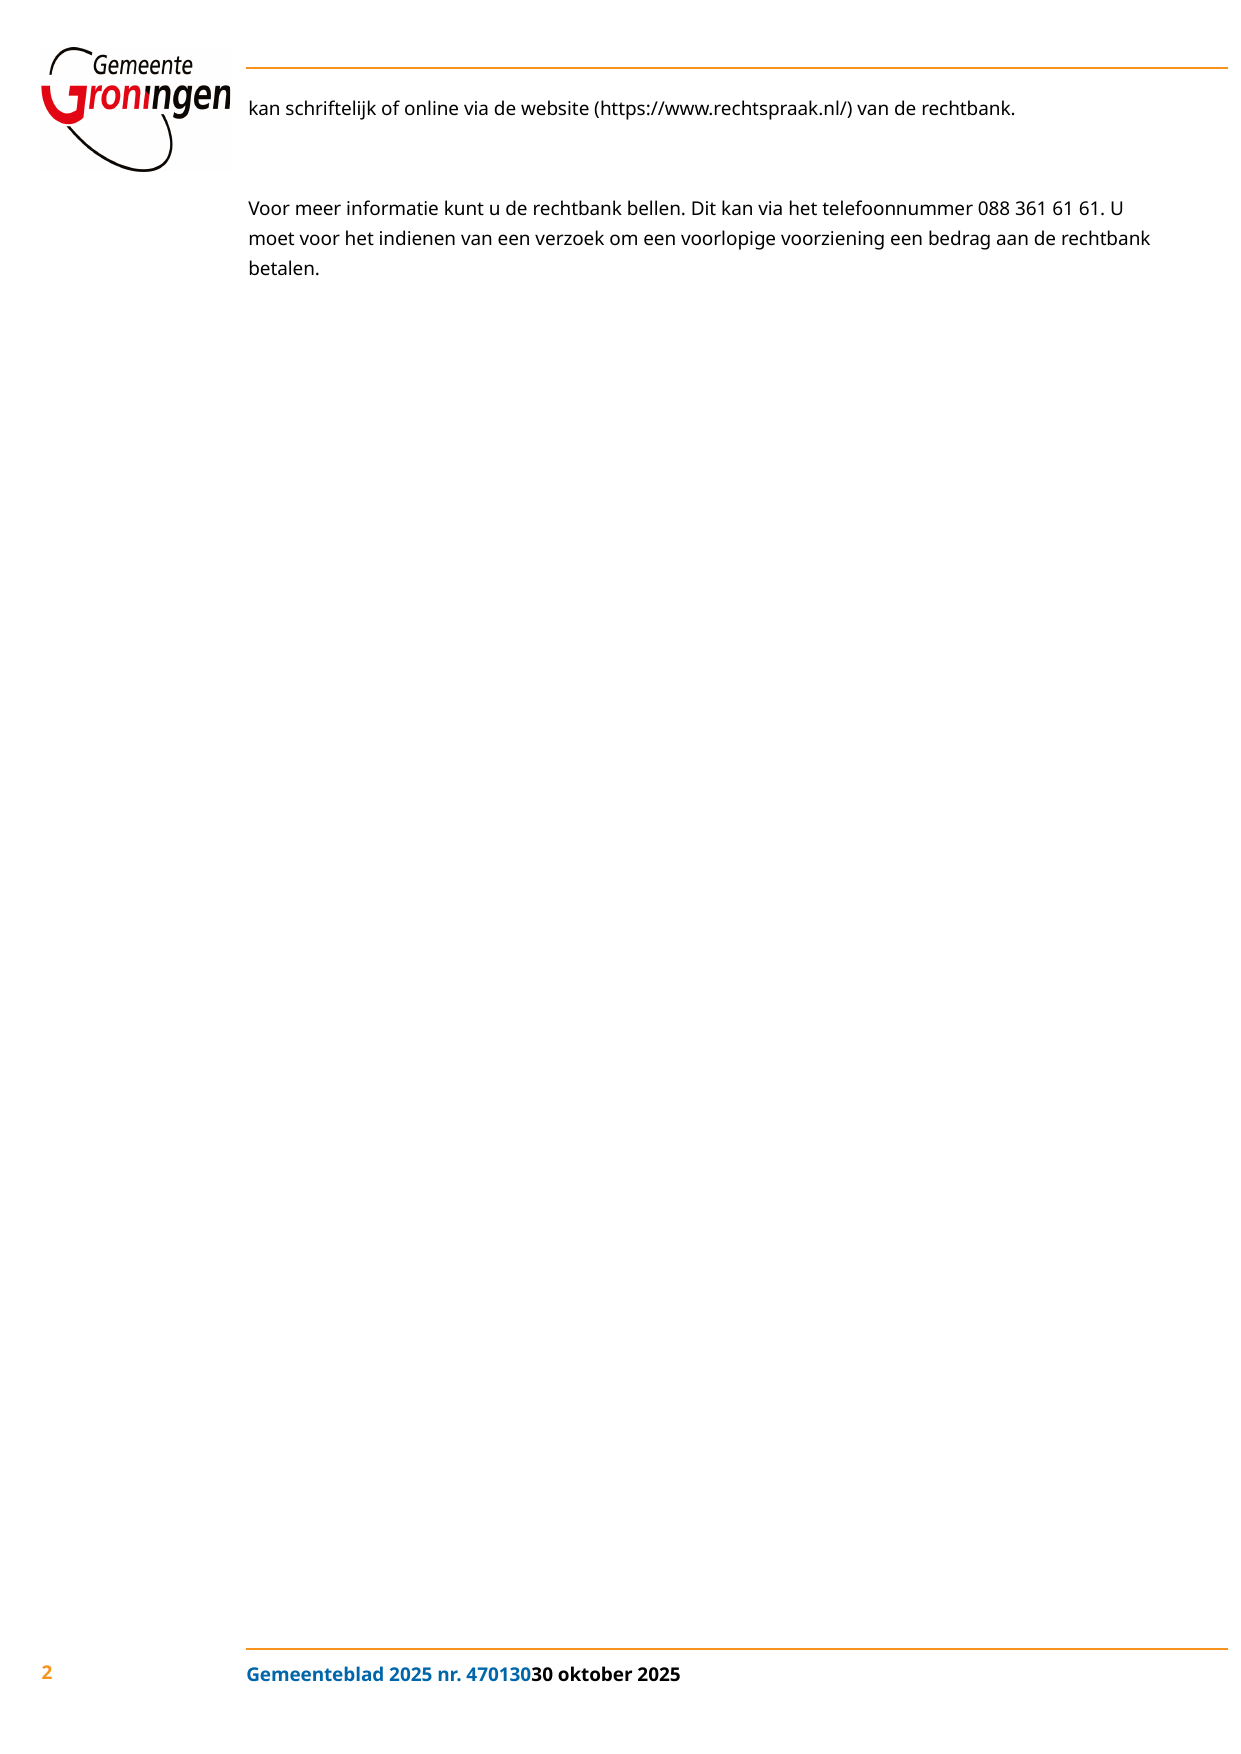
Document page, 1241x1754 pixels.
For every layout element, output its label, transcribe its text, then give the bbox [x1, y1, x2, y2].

picture [41, 47, 231, 172]
text kan schriftelijk of online via de website (https://www.rechtspraak.nl/) van de rechtbank. [248, 95, 1152, 121]
text Voor meer informatie kunt u de rechtbank bellen. Dit kan via het telefoonnummer 088 361 61 61. U moet voor het indienen van een verzoek om een voorlopige voorziening een bedrag aan de rechtbank betalen. [248, 196, 1152, 281]
